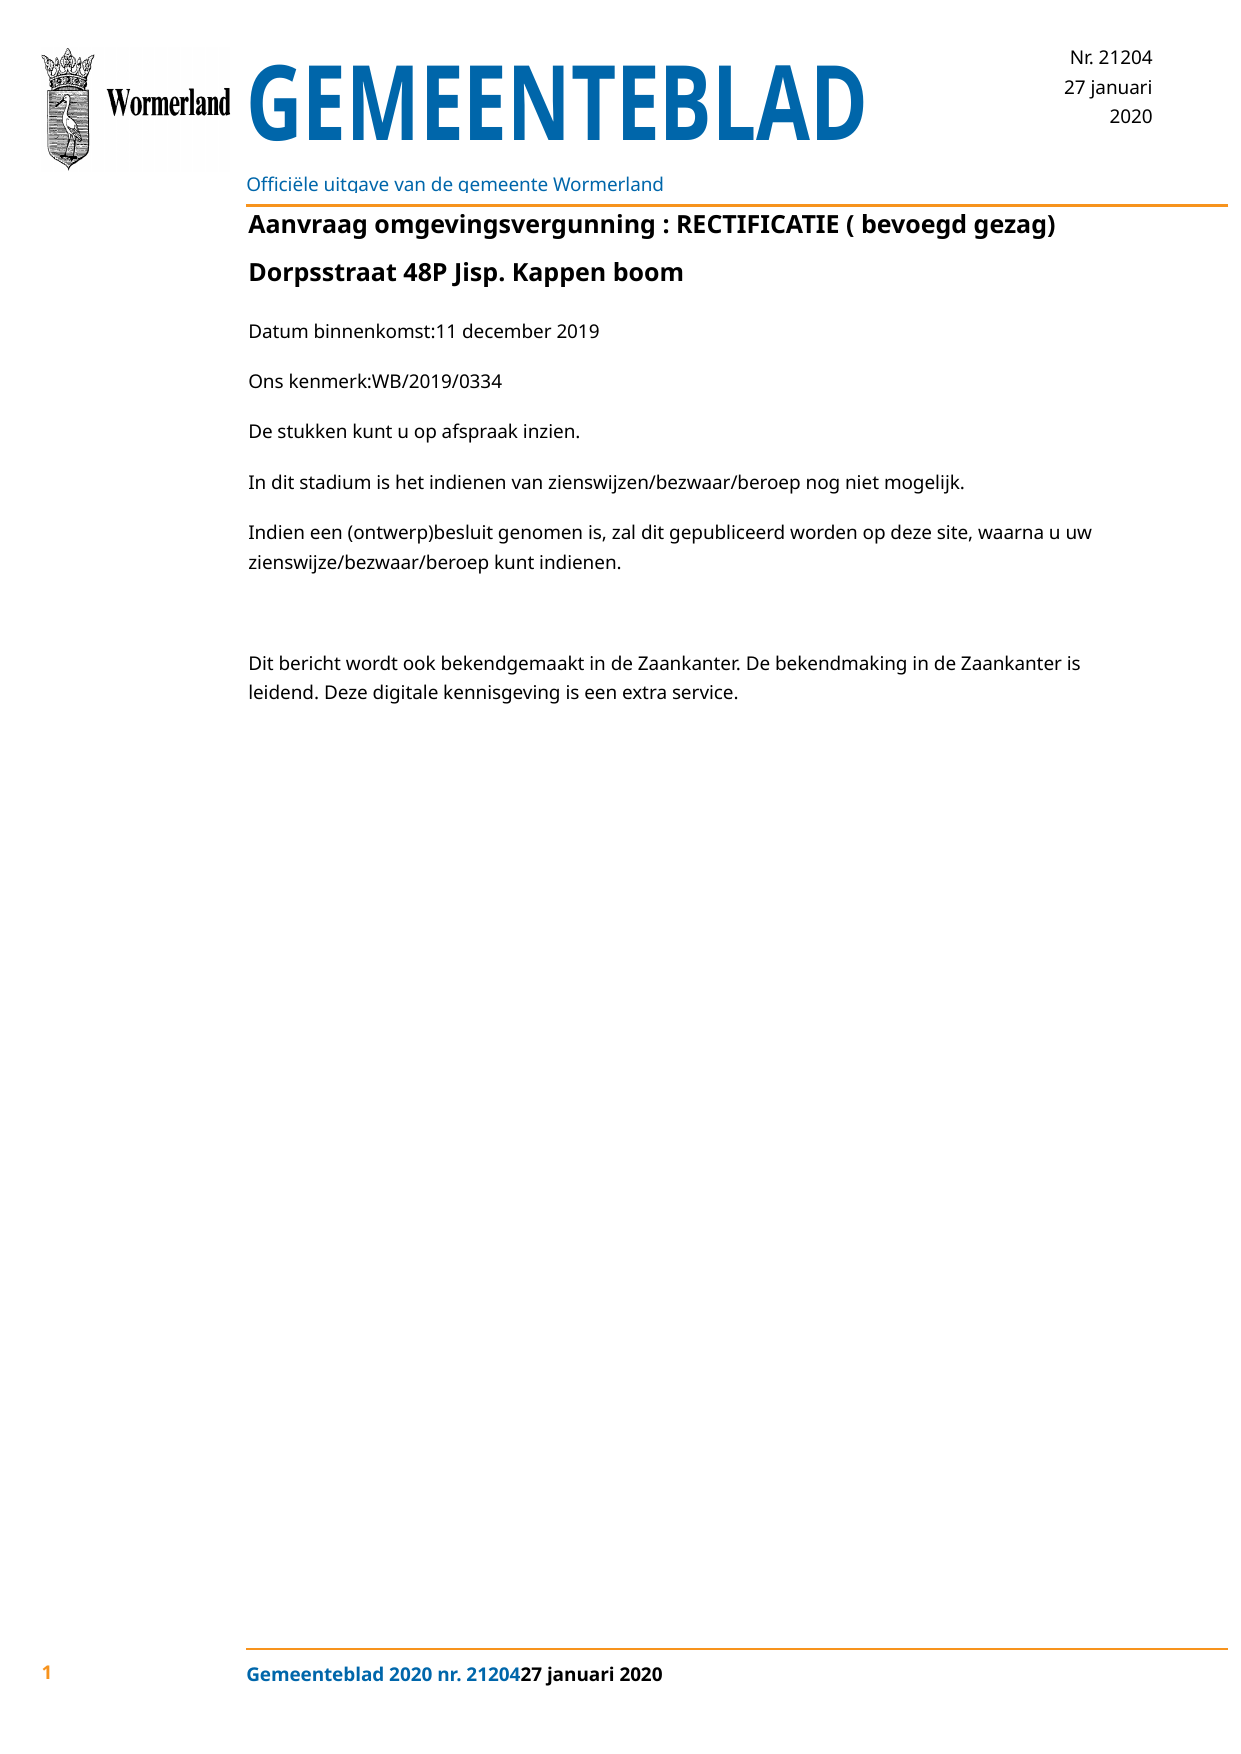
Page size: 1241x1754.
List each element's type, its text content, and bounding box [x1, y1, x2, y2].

text Indien een (ontwerp)besluit genomen is, zal dit gepubliceerd worden op deze site, waarna u uw zienswijze/bezwaar/beroep kunt indienen. [248, 519, 1152, 575]
text Dit bericht wordt ook bekendgemaakt in de Zaankanter. De bekendmaking in de Zaankanter is leidend. Deze digitale kennisgeving is een extra service. [248, 650, 1152, 705]
text Ons kenmerk:WB/2019/0334 [248, 368, 1152, 394]
text Datum binnenkomst:11 december 2019 [248, 318, 1152, 344]
text De stukken kunt u op afspraak inzien. [248, 419, 1152, 444]
picture [41, 47, 231, 172]
text In dit stadium is het indienen van zienswijzen/bezwaar/beroep nog niet mogelijk. [248, 469, 1152, 495]
text Aanvraag omgevingsvergunning : RECTIFICATIE ( bevoegd gezag) Dorpsstraat 48P Jisp. Kappen boom [248, 207, 1152, 288]
